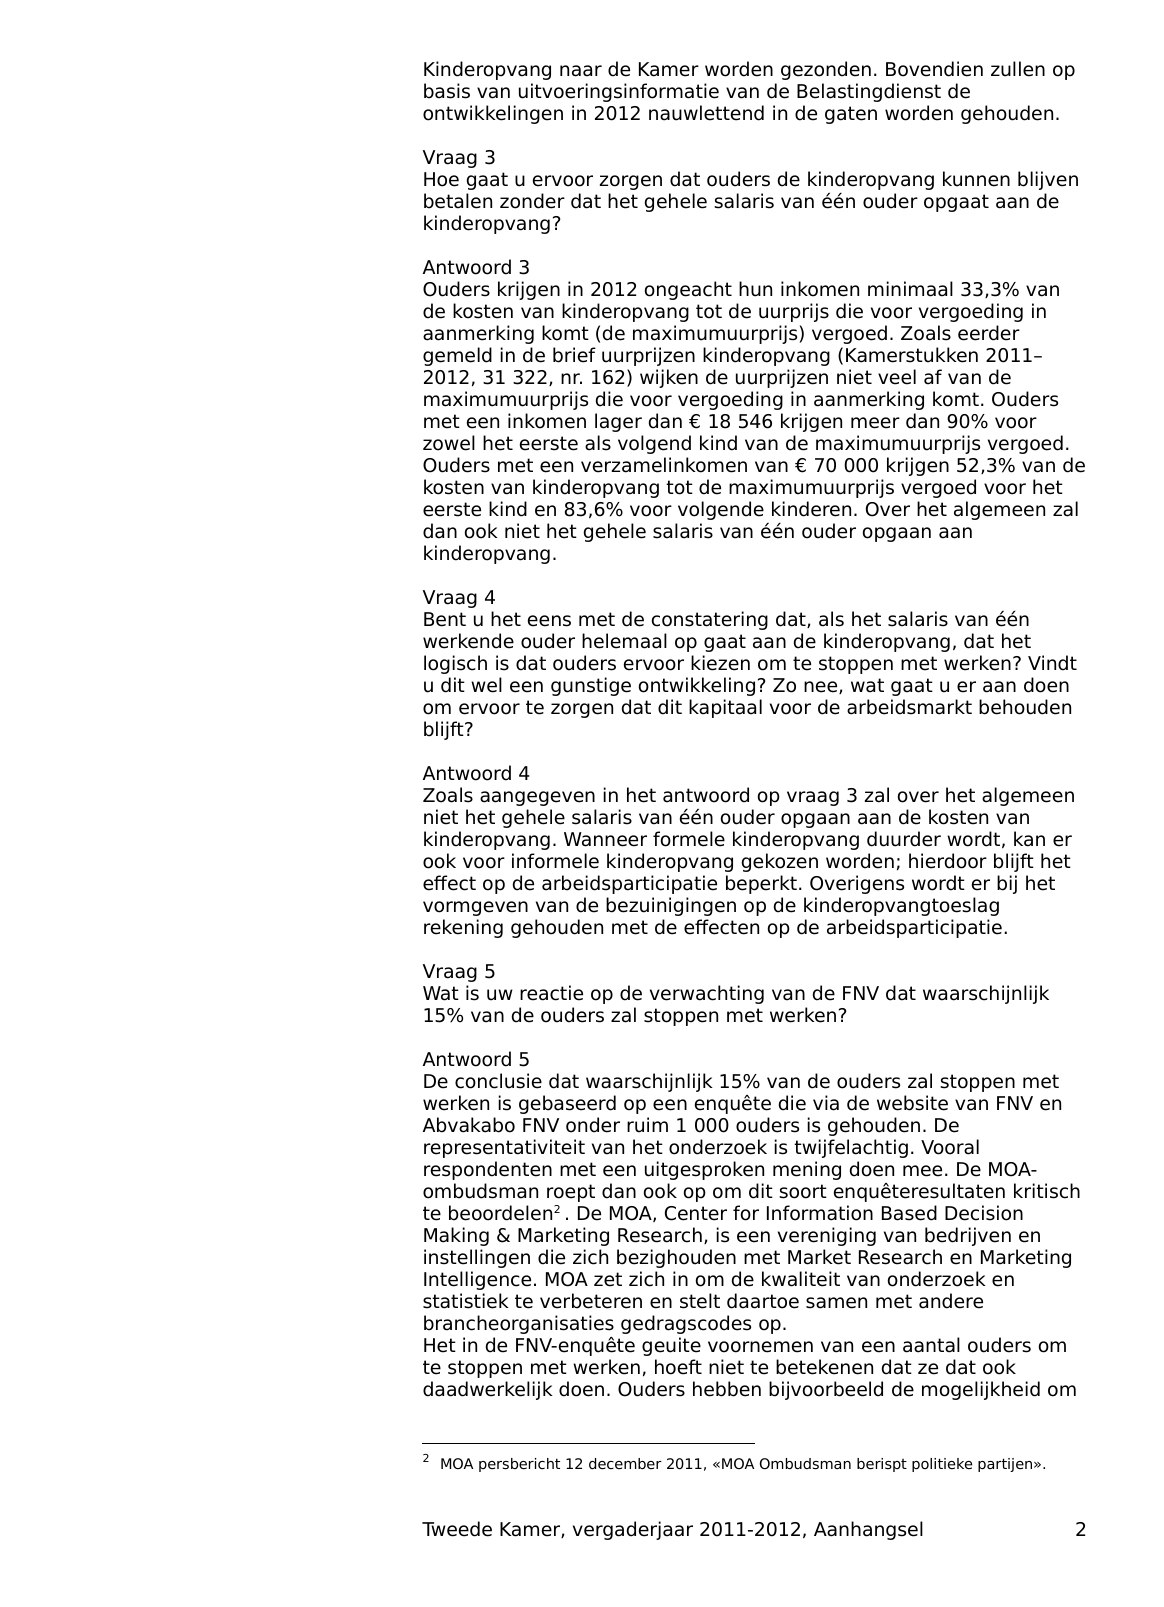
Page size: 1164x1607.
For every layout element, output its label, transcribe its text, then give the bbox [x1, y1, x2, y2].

text MOA persbericht 12 december 2011, «MOA Ombudsman berispt politieke partijen». [422, 1452, 1087, 1474]
text Antwoord 3 [422, 257, 1087, 279]
text Vraag 5 [422, 961, 1087, 983]
text Wat is uw reactie op de verwachting van de FNV dat waarschijnlijk 15% van de ouders zal stoppen met werken? [422, 983, 1087, 1027]
text Ouders krijgen in 2012 ongeacht hun inkomen minimaal 33,3% van de kosten van kinderopvang tot de uurprijs die voor vergoeding in aanmerking komt (de maximumuurprijs) vergoed. Zoals eerder gemeld in de brief uurprijzen kinderopvang (Kamerstukken 2011–2012, 31 322, nr. 162) wijken de uurprijzen niet veel af van de maximumuurprijs die voor vergoeding in aanmerking komt. Ouders met een inkomen lager dan € 18 546 krijgen meer dan 90% voor zowel het eerste als volgend kind van de maximumuurprijs vergoed. Ouders met een verzamelinkomen van € 70 000 krijgen 52,3% van de kosten van kinderopvang tot de maximumuurprijs vergoed voor het eerste kind en 83,6% voor volgende kinderen. Over het algemeen zal dan ook niet het gehele salaris van één ouder opgaan aan kinderopvang. [422, 279, 1087, 565]
text Vraag 3 [422, 147, 1087, 169]
text De conclusie dat waarschijnlijk 15% van de ouders zal stoppen met werken is gebaseerd op een enquête die via de website van FNV en Abvakabo FNV onder ruim 1 000 ouders is gehouden. De representativiteit van het onderzoek is twijfelachtig. Vooral respondenten met een uitgesproken mening doen mee. De MOA-ombudsman roept dan ook op om dit soort enquêteresultaten kritisch te beoordelen. De MOA, Center for Information Based Decision Making & Marketing Research, is een vereniging van bedrijven en instellingen die zich bezighouden met Market Research en Marketing Intelligence. MOA zet zich in om de kwaliteit van onderzoek en statistiek te verbeteren en stelt daartoe samen met andere brancheorganisaties gedragscodes op. [422, 1071, 1087, 1335]
text Hoe gaat u ervoor zorgen dat ouders de kinderopvang kunnen blijven betalen zonder dat het gehele salaris van één ouder opgaat aan de kinderopvang? [422, 169, 1087, 235]
text Vraag 4 [422, 587, 1087, 609]
text Zoals aangegeven in het antwoord op vraag 3 zal over het algemeen niet het gehele salaris van één ouder opgaan aan de kosten van kinderopvang. Wanneer formele kinderopvang duurder wordt, kan er ook voor informele kinderopvang gekozen worden; hierdoor blijft het effect op de arbeidsparticipatie beperkt. Overigens wordt er bij het vormgeven van de bezuinigingen op de kinderopvangtoeslag rekening gehouden met de effecten op de arbeidsparticipatie. [422, 785, 1087, 939]
text Bent u het eens met de constatering dat, als het salaris van één werkende ouder helemaal op gaat aan de kinderopvang, dat het logisch is dat ouders ervoor kiezen om te stoppen met werken? Vindt u dit wel een gunstige ontwikkeling? Zo nee, wat gaat u er aan doen om ervoor te zorgen dat dit kapitaal voor de arbeidsmarkt behouden blijft? [422, 609, 1087, 741]
text Het in de FNV-enquête geuite voornemen van een aantal ouders om te stoppen met werken, hoeft niet te betekenen dat ze dat ook daadwerkelijk doen. Ouders hebben bijvoorbeeld de mogelijkheid om [422, 1335, 1087, 1401]
text Antwoord 5 [422, 1049, 1087, 1071]
text Antwoord 4 [422, 763, 1087, 785]
text Kinderopvang naar de Kamer worden gezonden. Bovendien zullen op basis van uitvoeringsinformatie van de Belastingdienst de ontwikkelingen in 2012 nauwlettend in de gaten worden gehouden. [422, 59, 1087, 125]
